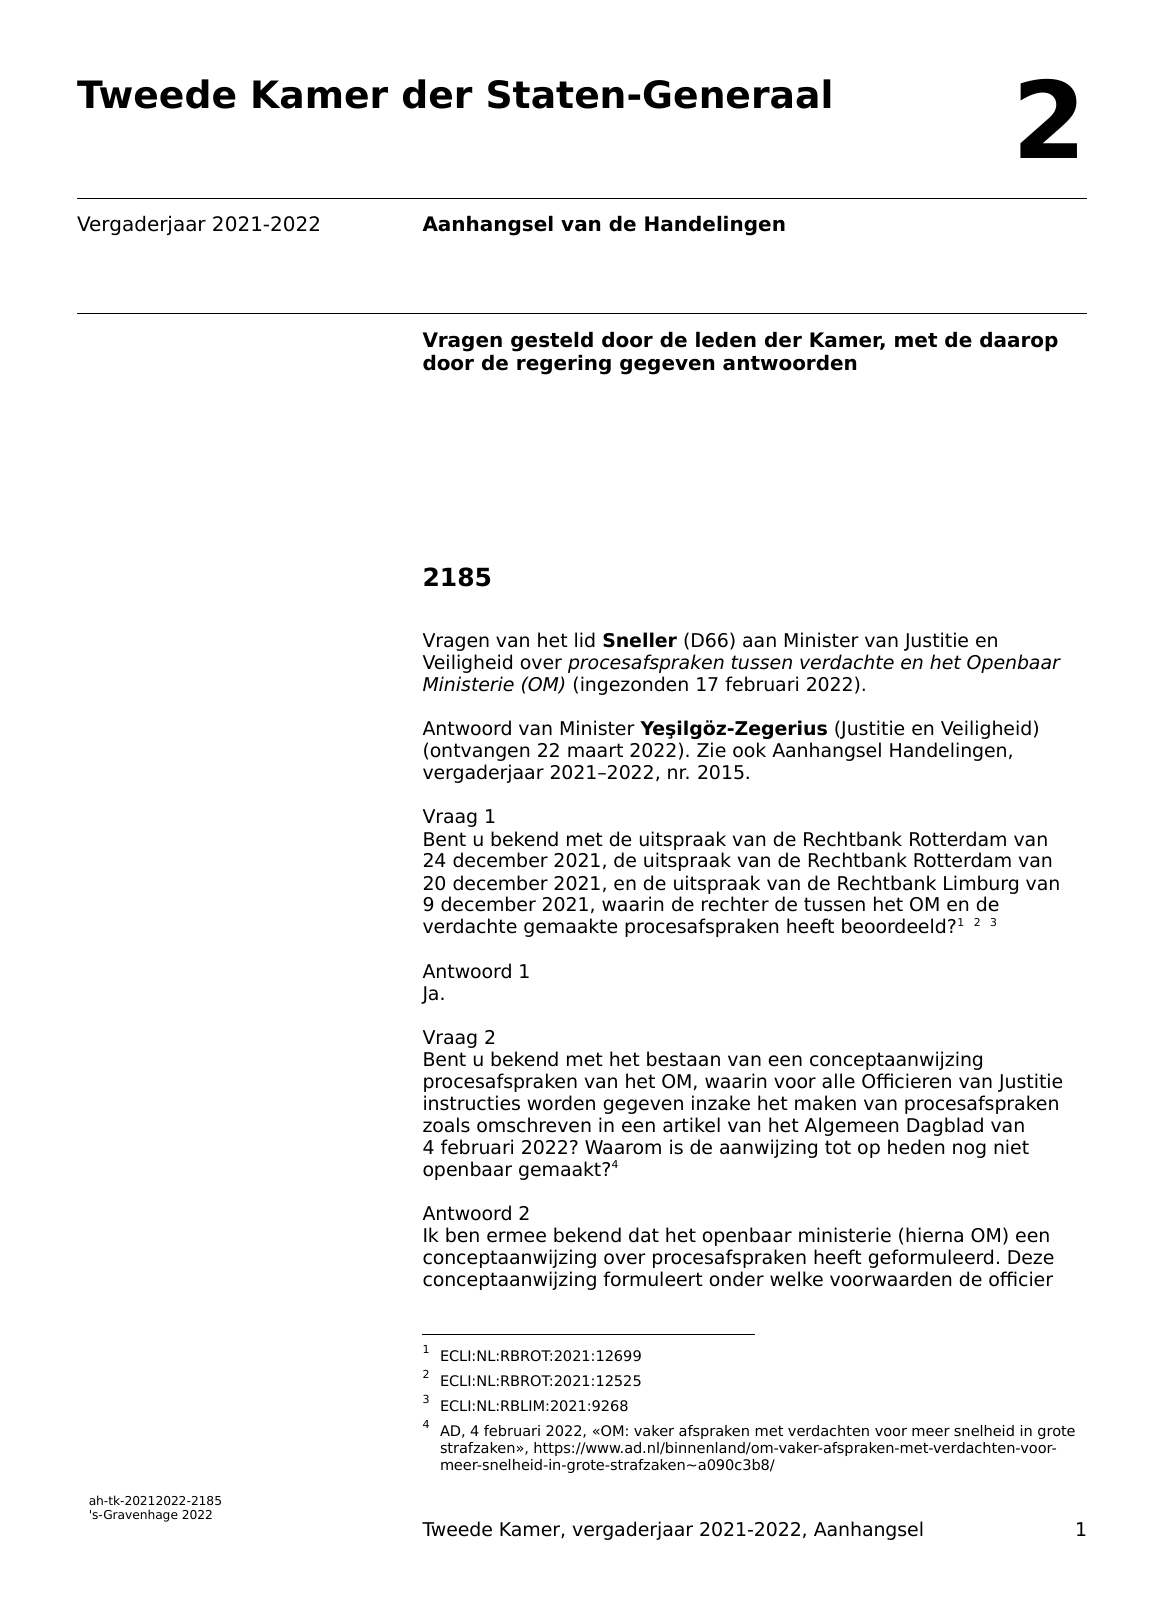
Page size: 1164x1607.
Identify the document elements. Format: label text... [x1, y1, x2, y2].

text Vraag 2 [422, 1027, 1087, 1049]
table_cell Vergaderjaar 2021-2022 [77, 199, 422, 313]
text ECLI:NL:RBROT:2021:12699 [422, 1343, 1087, 1366]
table_cell Vragen gesteld door de leden der Kamer, met de daarop door de regering gegeven antwoorden [422, 314, 1087, 375]
table_cell Aanhangsel van de Handelingen [422, 199, 1087, 313]
text Ja. [422, 982, 1087, 1004]
text ECLI:NL:RBLIM:2021:9268 [422, 1393, 1087, 1416]
text Antwoord 1 [422, 961, 1087, 982]
table_header 2 [886, 59, 1087, 198]
text 's-Gravenhage 2022 [88, 1508, 323, 1522]
text Antwoord 2 [422, 1203, 1087, 1225]
text ah-tk-20212022-2185 [88, 1494, 323, 1508]
text 2185 [422, 563, 1087, 592]
table_header Tweede Kamer der Staten-Generaal [77, 59, 886, 198]
text Vragen van het lid Sneller (D66) aan Minister van Justitie en Veiligheid over procesafspraken tussen verdachte en het Openbaar Ministerie (OM) (ingezonden 17 februari 2022). [422, 630, 1087, 696]
text AD, 4 februari 2022, «OM: vaker afspraken met verdachten voor meer snelheid in grote strafzaken», https://www.ad.nl/binnenland/om-vaker-afspraken-met-verdachten-voor-meer-snelheid-in-grote-strafzaken~a090c3b8/ [422, 1418, 1087, 1474]
text Antwoord van Minister Yeşilgöz-Zegerius (Justitie en Veiligheid) (ontvangen 22 maart 2022). Zie ook Aanhangsel Handelingen, vergaderjaar 2021–2022, nr. 2015. [422, 718, 1087, 784]
text Bent u bekend met het bestaan van een conceptaanwijzing procesafspraken van het OM, waarin voor alle Officieren van Justitie instructies worden gegeven inzake het maken van procesafspraken zoals omschreven in een artikel van het Algemeen Dagblad van 4 februari 2022? Waarom is de aanwijzing tot op heden nog niet openbaar gemaakt? [422, 1049, 1087, 1181]
table_cell [77, 314, 422, 375]
text ECLI:NL:RBROT:2021:12525 [422, 1368, 1087, 1391]
text Bent u bekend met de uitspraak van de Rechtbank Rotterdam van 24 december 2021, de uitspraak van de Rechtbank Rotterdam van 20 december 2021, en de uitspraak van de Rechtbank Limburg van 9 december 2021, waarin de rechter de tussen het OM en de verdachte gemaakte procesafspraken heeft beoordeeld? [422, 828, 1087, 938]
text Vraag 1 [422, 806, 1087, 828]
text Ik ben ermee bekend dat het openbaar ministerie (hierna OM) een conceptaanwijzing over procesafspraken heeft geformuleerd. Deze conceptaanwijzing formuleert onder welke voorwaarden de officier [422, 1225, 1087, 1291]
